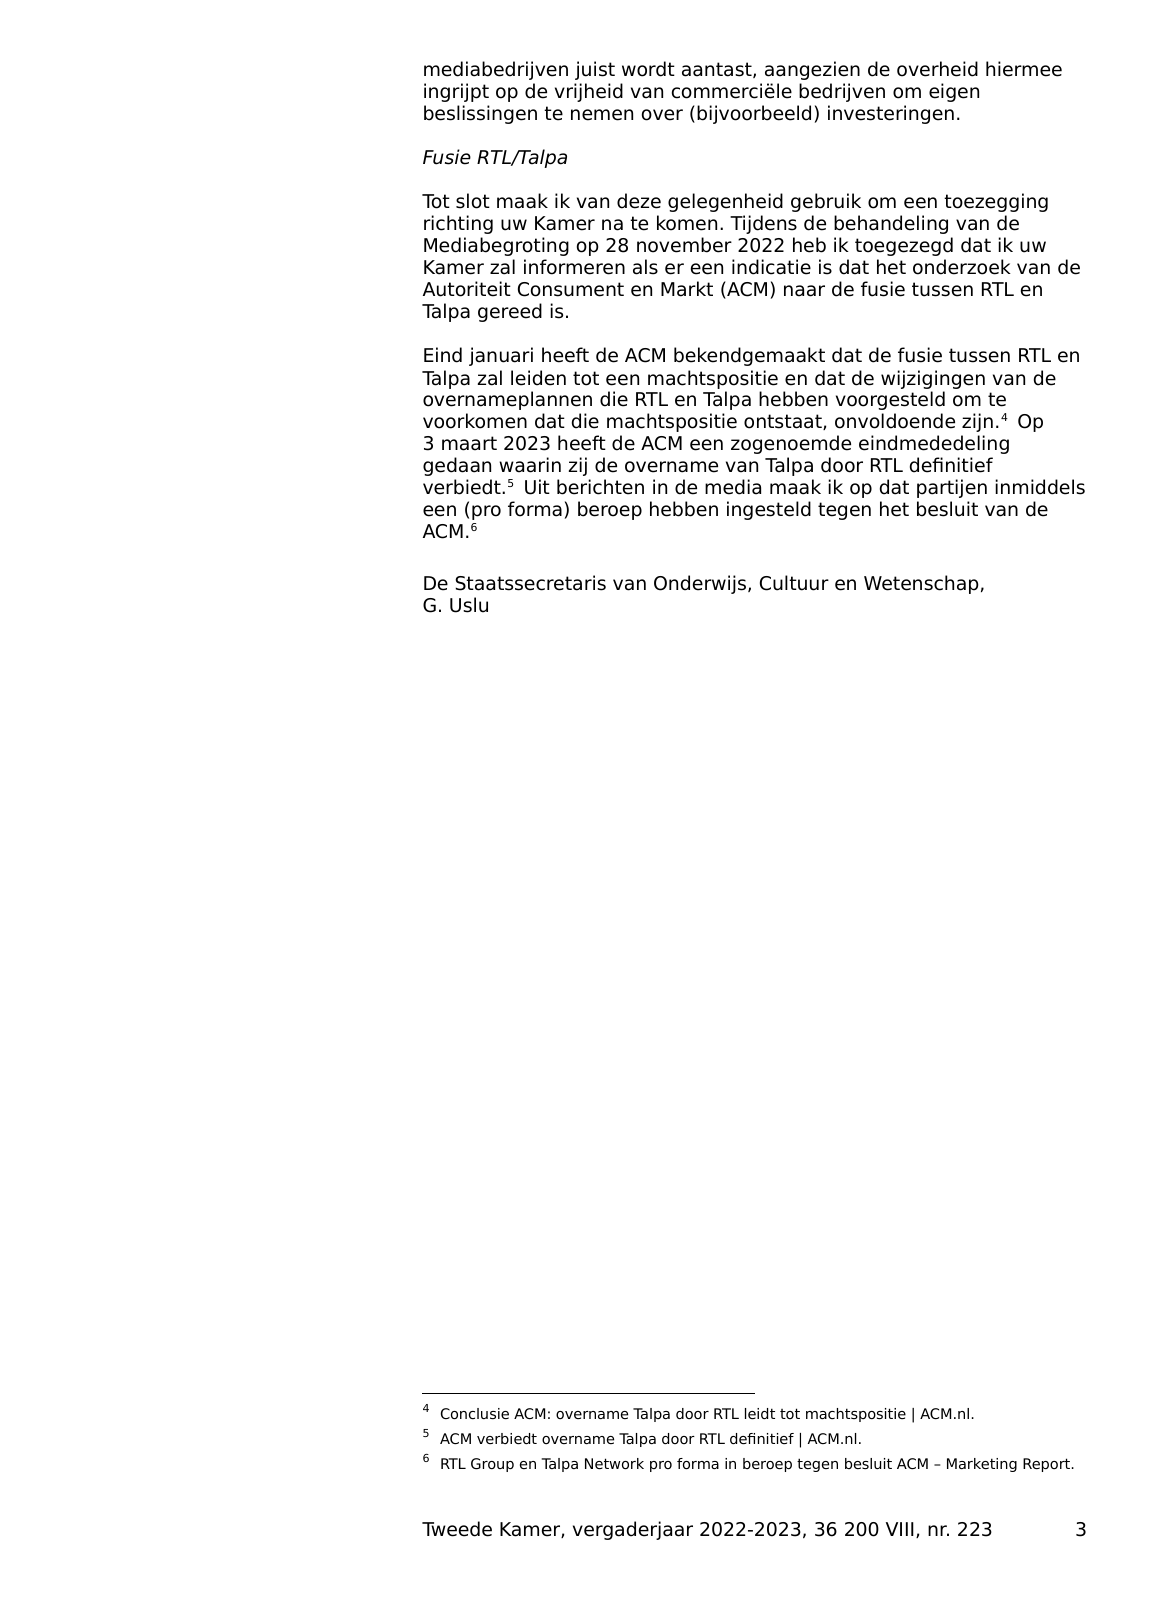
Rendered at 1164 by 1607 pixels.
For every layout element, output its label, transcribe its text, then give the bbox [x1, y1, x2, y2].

text De Staatssecretaris van Onderwijs, Cultuur en Wetenschap, G. Uslu [422, 573, 1087, 617]
subtitle Fusie RTL/Talpa [422, 147, 1087, 169]
text Conclusie ACM: overname Talpa door RTL leidt tot machtspositie | ACM.nl. [422, 1402, 1087, 1424]
text mediabedrijven juist wordt aantast, aangezien de overheid hiermee ingrijpt op de vrijheid van commerciële bedrijven om eigen beslissingen te nemen over (bijvoorbeeld) investeringen. [422, 59, 1087, 125]
text RTL Group en Talpa Network pro forma in beroep tegen besluit ACM – Marketing Report. [422, 1452, 1087, 1474]
text ACM verbiedt overname Talpa door RTL definitief | ACM.nl. [422, 1427, 1087, 1449]
text Eind januari heeft de ACM bekendgemaakt dat de fusie tussen RTL en Talpa zal leiden tot een machtspositie en dat de wijzigingen van de overnameplannen die RTL en Talpa hebben voorgesteld om te voorkomen dat die machtspositie ontstaat, onvoldoende zijn. Op 3 maart 2023 heeft de ACM een zogenoemde eindmededeling gedaan waarin zij de overname van Talpa door RTL definitief verbiedt. Uit berichten in de media maak ik op dat partijen inmiddels een (pro forma) beroep hebben ingesteld tegen het besluit van de ACM. [422, 345, 1087, 543]
text Tot slot maak ik van deze gelegenheid gebruik om een toezegging richting uw Kamer na te komen. Tijdens de behandeling van de Mediabegroting op 28 november 2022 heb ik toegezegd dat ik uw Kamer zal informeren als er een indicatie is dat het onderzoek van de Autoriteit Consument en Markt (ACM) naar de fusie tussen RTL en Talpa gereed is. [422, 191, 1087, 323]
